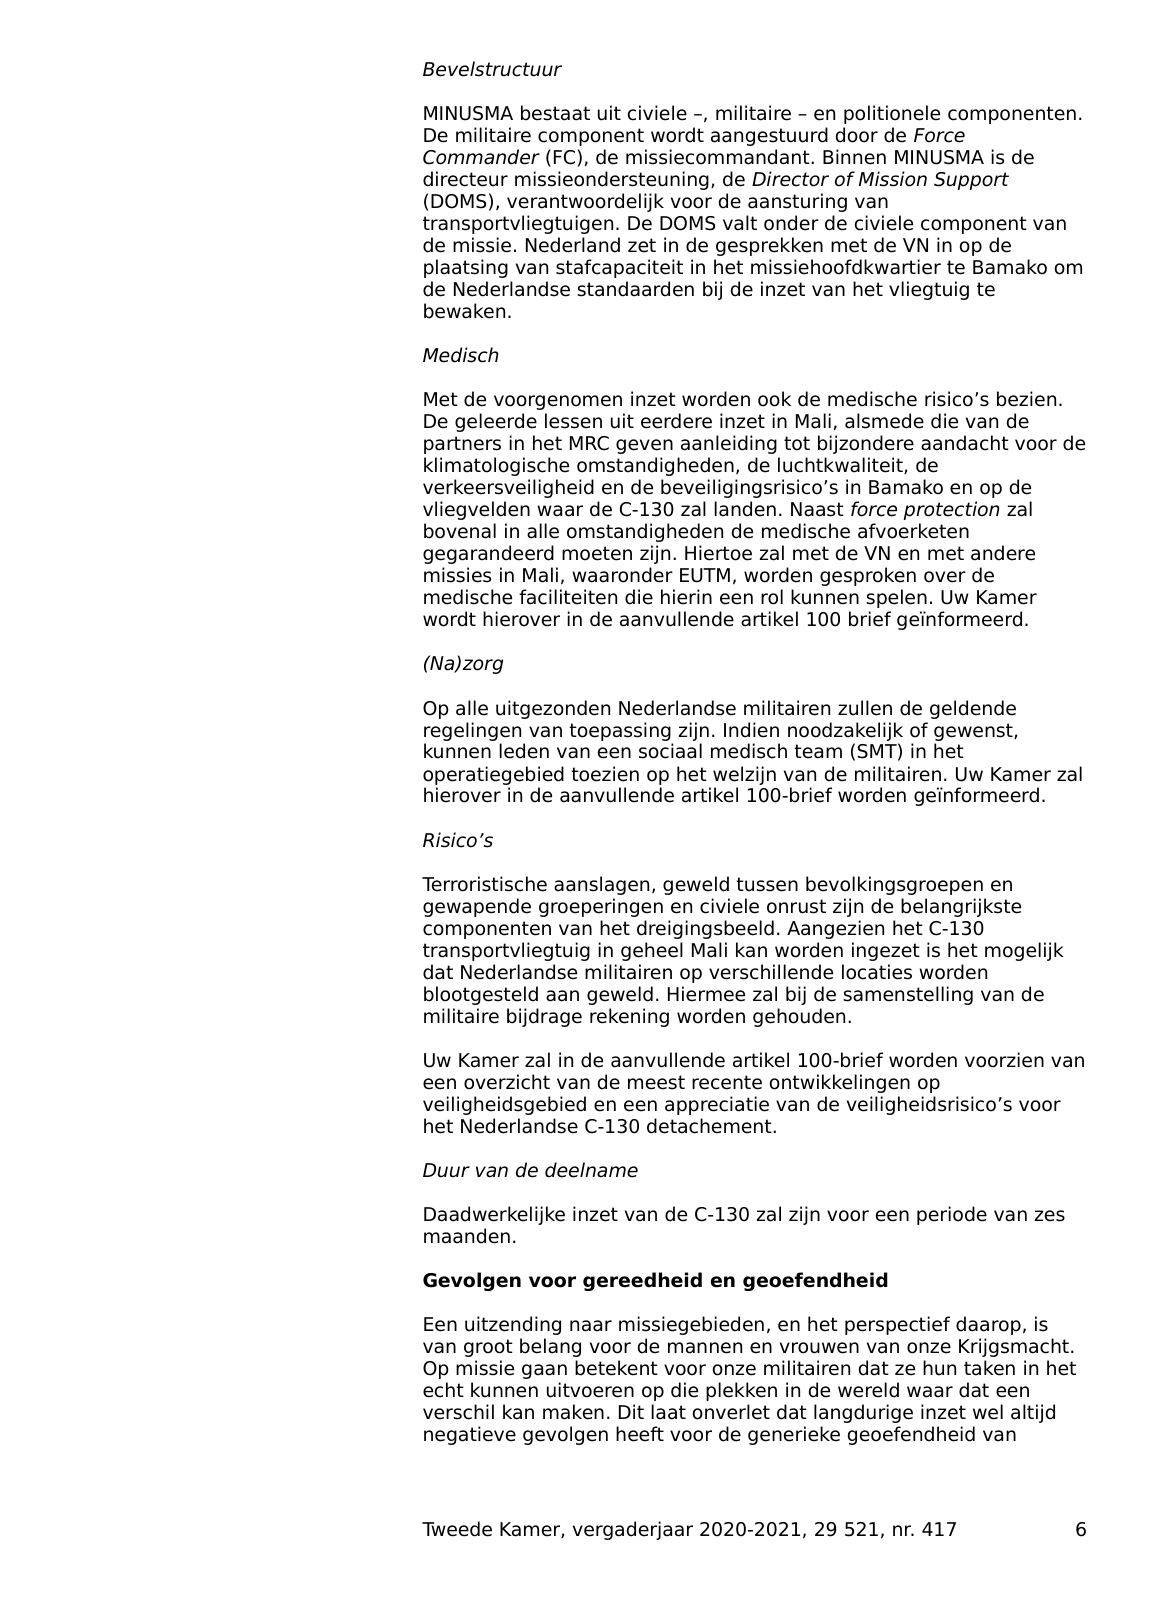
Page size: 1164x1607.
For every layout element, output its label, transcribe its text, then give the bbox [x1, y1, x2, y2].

text Met de voorgenomen inzet worden ook de medische risico’s bezien. De geleerde lessen uit eerdere inzet in Mali, alsmede die van de partners in het MRC geven aanleiding tot bijzondere aandacht voor de klimatologische omstandigheden, de luchtkwaliteit, de verkeersveiligheid en de beveiligingsrisico’s in Bamako en op de vliegvelden waar de C-130 zal landen. Naast force protection zal bovenal in alle omstandigheden de medische afvoerketen gegarandeerd moeten zijn. Hiertoe zal met de VN en met andere missies in Mali, waaronder EUTM, worden gesproken over de medische faciliteiten die hierin een rol kunnen spelen. Uw Kamer wordt hierover in de aanvullende artikel 100 brief geïnformeerd. [422, 389, 1087, 631]
text Op alle uitgezonden Nederlandse militairen zullen de geldende regelingen van toepassing zijn. Indien noodzakelijk of gewenst, kunnen leden van een sociaal medisch team (SMT) in het operatiegebied toezien op het welzijn van de militairen. Uw Kamer zal hierover in de aanvullende artikel 100-brief worden geïnformeerd. [422, 697, 1087, 807]
text Daadwerkelijke inzet van de C-130 zal zijn voor een periode van zes maanden. [422, 1204, 1087, 1248]
subtitle Bevelstructuur [422, 59, 1087, 81]
text Uw Kamer zal in de aanvullende artikel 100-brief worden voorzien van een overzicht van de meest recente ontwikkelingen op veiligheidsgebied en een appreciatie van de veiligheidsrisico’s voor het Nederlandse C-130 detachement. [422, 1050, 1087, 1138]
subtitle Duur van de deelname [422, 1160, 1087, 1182]
subtitle (Na)zorg [422, 653, 1087, 675]
subtitle Medisch [422, 345, 1087, 367]
subtitle Risico’s [422, 829, 1087, 852]
subtitle Gevolgen voor gereedheid en geoefendheid [422, 1270, 1087, 1292]
text Een uitzending naar missiegebieden, en het perspectief daarop, is van groot belang voor de mannen en vrouwen van onze Krijgsmacht. Op missie gaan betekent voor onze militairen dat ze hun taken in het echt kunnen uitvoeren op die plekken in de wereld waar dat een verschil kan maken. Dit laat onverlet dat langdurige inzet wel altijd negatieve gevolgen heeft voor de generieke geoefendheid van [422, 1314, 1087, 1446]
text MINUSMA bestaat uit civiele –, militaire – en politionele componenten. De militaire component wordt aangestuurd door de Force Commander (FC), de missiecommandant. Binnen MINUSMA is de directeur missieondersteuning, de Director of Mission Support (DOMS), verantwoordelijk voor de aansturing van transportvliegtuigen. De DOMS valt onder de civiele component van de missie. Nederland zet in de gesprekken met de VN in op de plaatsing van stafcapaciteit in het missiehoofdkwartier te Bamako om de Nederlandse standaarden bij de inzet van het vliegtuig te bewaken. [422, 103, 1087, 323]
text Terroristische aanslagen, geweld tussen bevolkingsgroepen en gewapende groeperingen en civiele onrust zijn de belangrijkste componenten van het dreigingsbeeld. Aangezien het C-130 transportvliegtuig in geheel Mali kan worden ingezet is het mogelijk dat Nederlandse militairen op verschillende locaties worden blootgesteld aan geweld. Hiermee zal bij de samenstelling van de militaire bijdrage rekening worden gehouden. [422, 874, 1087, 1028]
